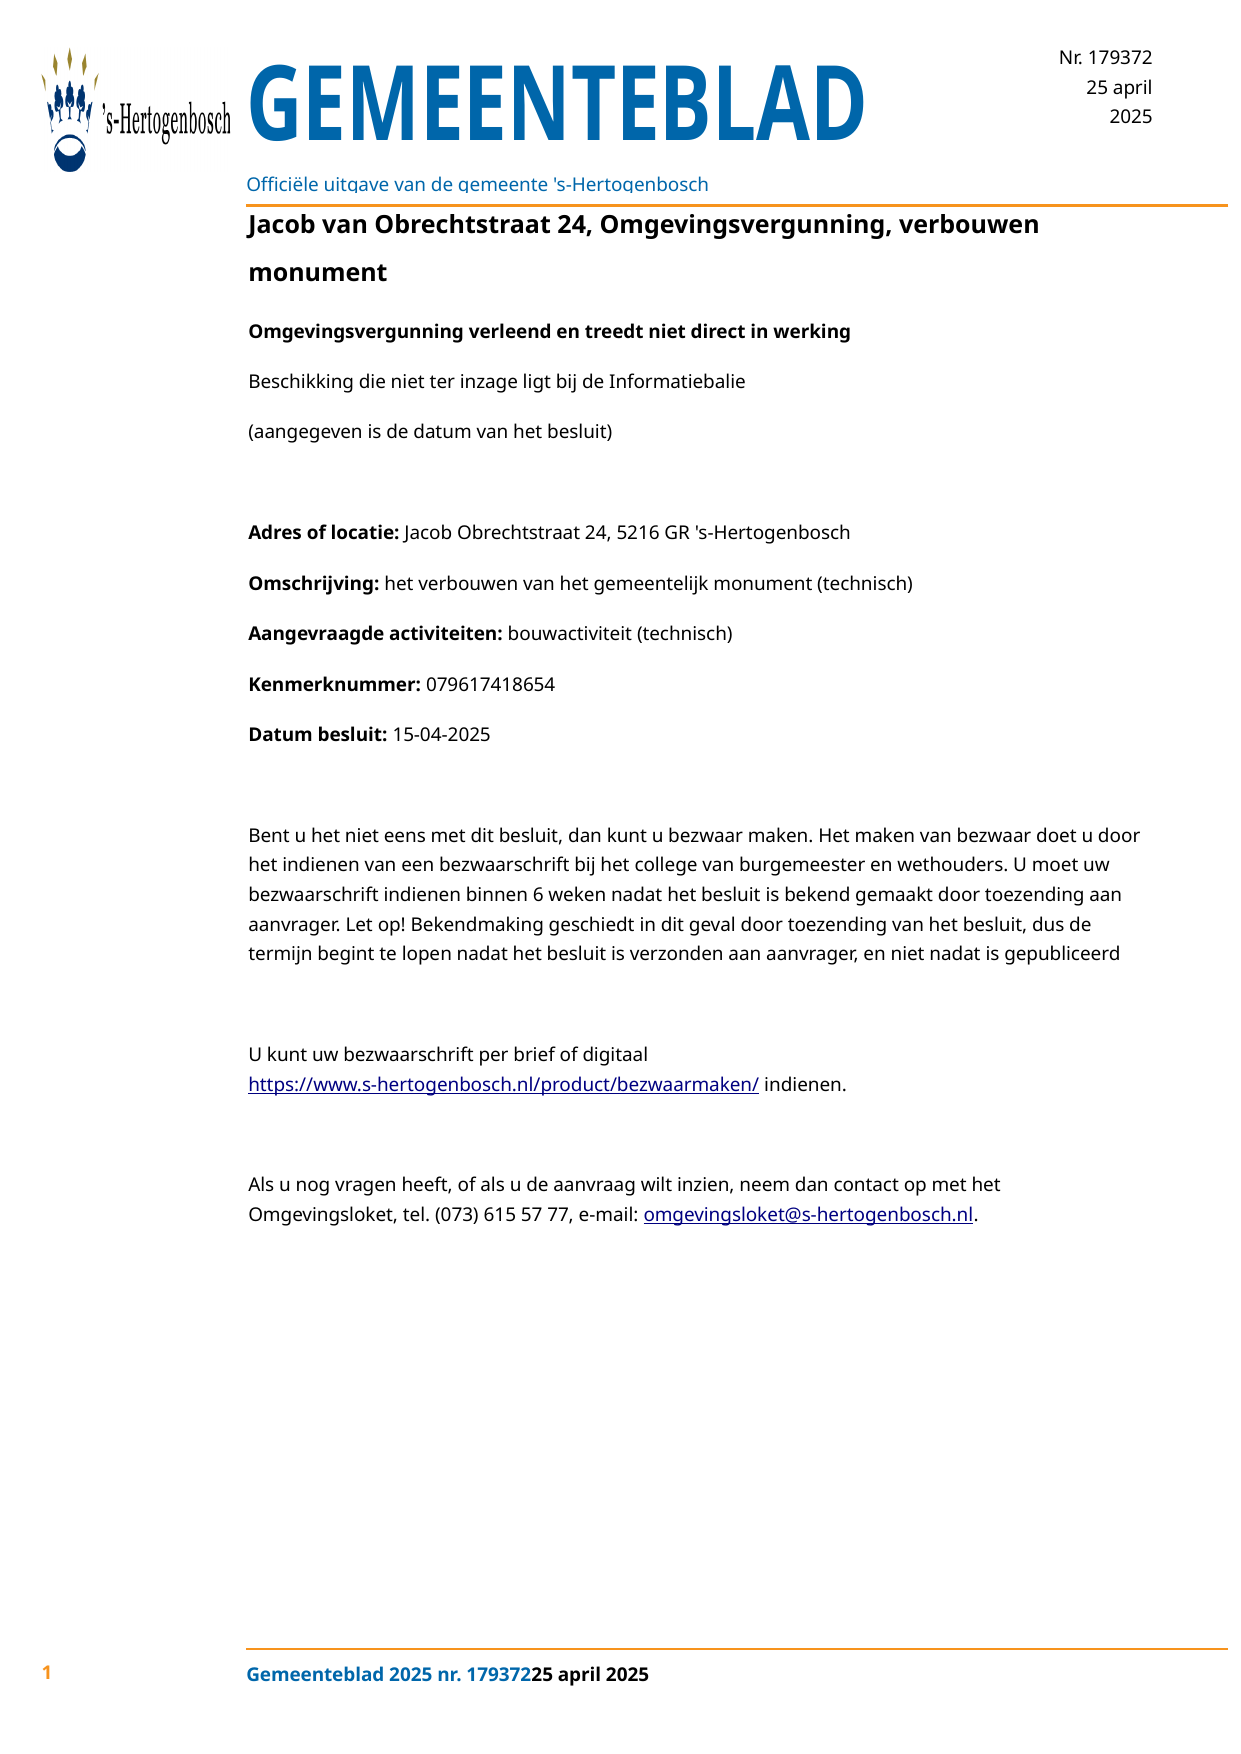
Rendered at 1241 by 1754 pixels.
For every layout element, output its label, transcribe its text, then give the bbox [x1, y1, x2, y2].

text Bent u het niet eens met dit besluit, dan kunt u bezwaar maken. Het maken van bezwaar doet u door het indienen van een bezwaarschrift bij het college van burgemeester en wethouders. U moet uw bezwaarschrift indienen binnen 6 weken nadat het besluit is bekend gemaakt door toezending aan aanvrager. Let op! Bekendmaking geschiedt in dit geval door toezending van het besluit, dus de termijn begint te lopen nadat het besluit is verzonden aan aanvrager, en niet nadat is gepubliceerd [248, 822, 1152, 966]
text Beschikking die niet ter inzage ligt bij de Informatiebalie [248, 368, 1152, 394]
text Aangevraagde activiteiten: bouwactiviteit (technisch) [248, 620, 1152, 646]
text Omgevingsvergunning verleend en treedt niet direct in werking [248, 318, 1152, 344]
text (aangegeven is de datum van het besluit) [248, 419, 1152, 444]
text Jacob van Obrechtstraat 24, Omgevingsvergunning, verbouwen monument [248, 207, 1152, 288]
text Kenmerknummer: 079617418654 [248, 671, 1152, 697]
text Datum besluit: 15-04-2025 [248, 721, 1152, 747]
text U kunt uw bezwaarschrift per brief of digitaal https://www.s-hertogenbosch.nl/product/bezwaarmaken/ indienen. [248, 1041, 1152, 1097]
text Adres of locatie: Jacob Obrechtstraat 24, 5216 GR 's-Hertogenbosch [248, 519, 1152, 545]
picture [41, 47, 231, 172]
text Als u nog vragen heeft, of als u de aanvraag wilt inzien, neem dan contact op met het Omgevingsloket, tel. (073) 615 57 77, e-mail: omgevingsloket@s-hertogenbosch.nl. [248, 1172, 1152, 1227]
text Omschrijving: het verbouwen van het gemeentelijk monument (technisch) [248, 570, 1152, 596]
